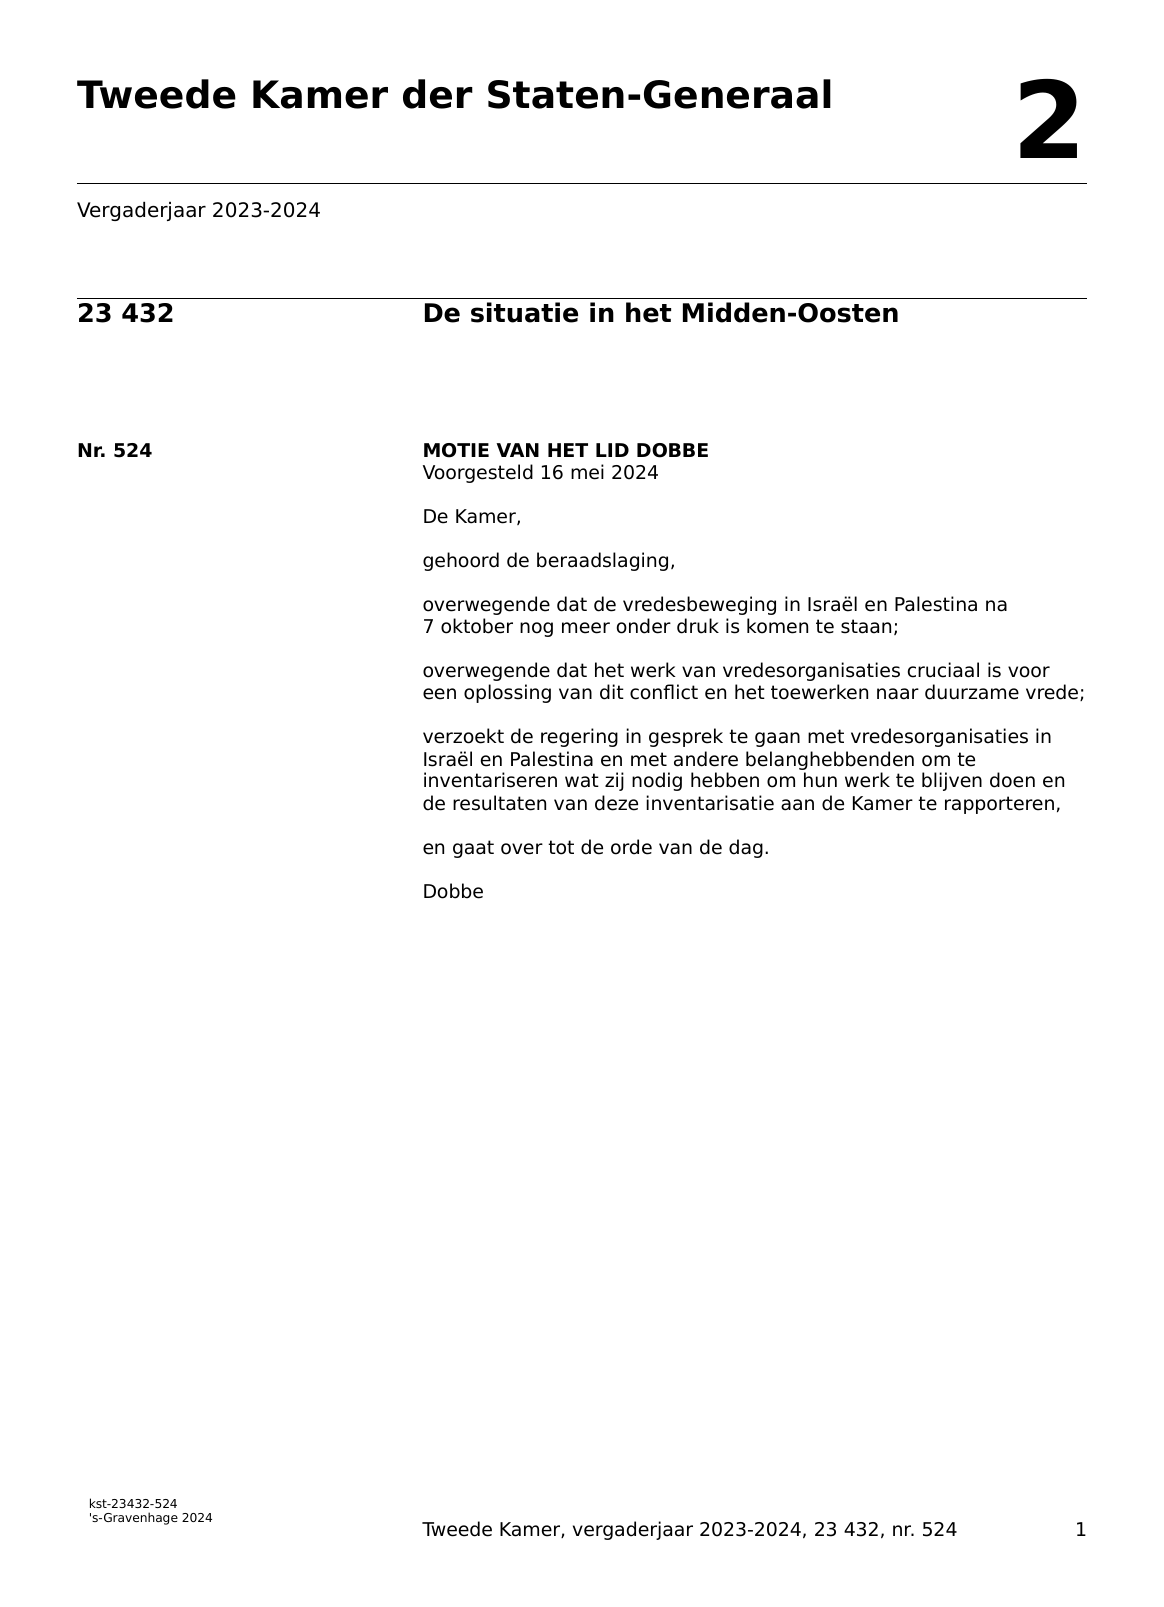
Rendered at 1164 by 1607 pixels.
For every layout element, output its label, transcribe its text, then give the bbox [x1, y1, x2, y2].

text en gaat over tot de orde van de dag. [422, 837, 1087, 858]
subtitle 23 432 De situatie in het Midden-Oosten [77, 299, 1087, 329]
text gehoord de beraadslaging, [422, 550, 1087, 572]
text Voorgesteld 16 mei 2024 [422, 462, 1087, 484]
text 's-Gravenhage 2024 [88, 1511, 323, 1525]
text Dobbe [422, 881, 1087, 903]
table_header 2 [886, 59, 1087, 183]
subtitle Nr. 524 MOTIE VAN HET LID DOBBE [77, 440, 1087, 462]
text overwegende dat de vredesbeweging in Israël en Palestina na 7 oktober nog meer onder druk is komen te staan; [422, 594, 1087, 638]
text kst-23432-524 [88, 1497, 323, 1511]
table_header Tweede Kamer der Staten-Generaal [77, 59, 886, 183]
table_cell Vergaderjaar 2023-2024 [77, 184, 1087, 298]
text verzoekt de regering in gesprek te gaan met vredesorganisaties in Israël en Palestina en met andere belanghebbenden om te inventariseren wat zij nodig hebben om hun werk te blijven doen en de resultaten van deze inventarisatie aan de Kamer te rapporteren, [422, 726, 1087, 814]
text overwegende dat het werk van vredesorganisaties cruciaal is voor een oplossing van dit conflict en het toewerken naar duurzame vrede; [422, 660, 1087, 704]
text De Kamer, [422, 506, 1087, 528]
